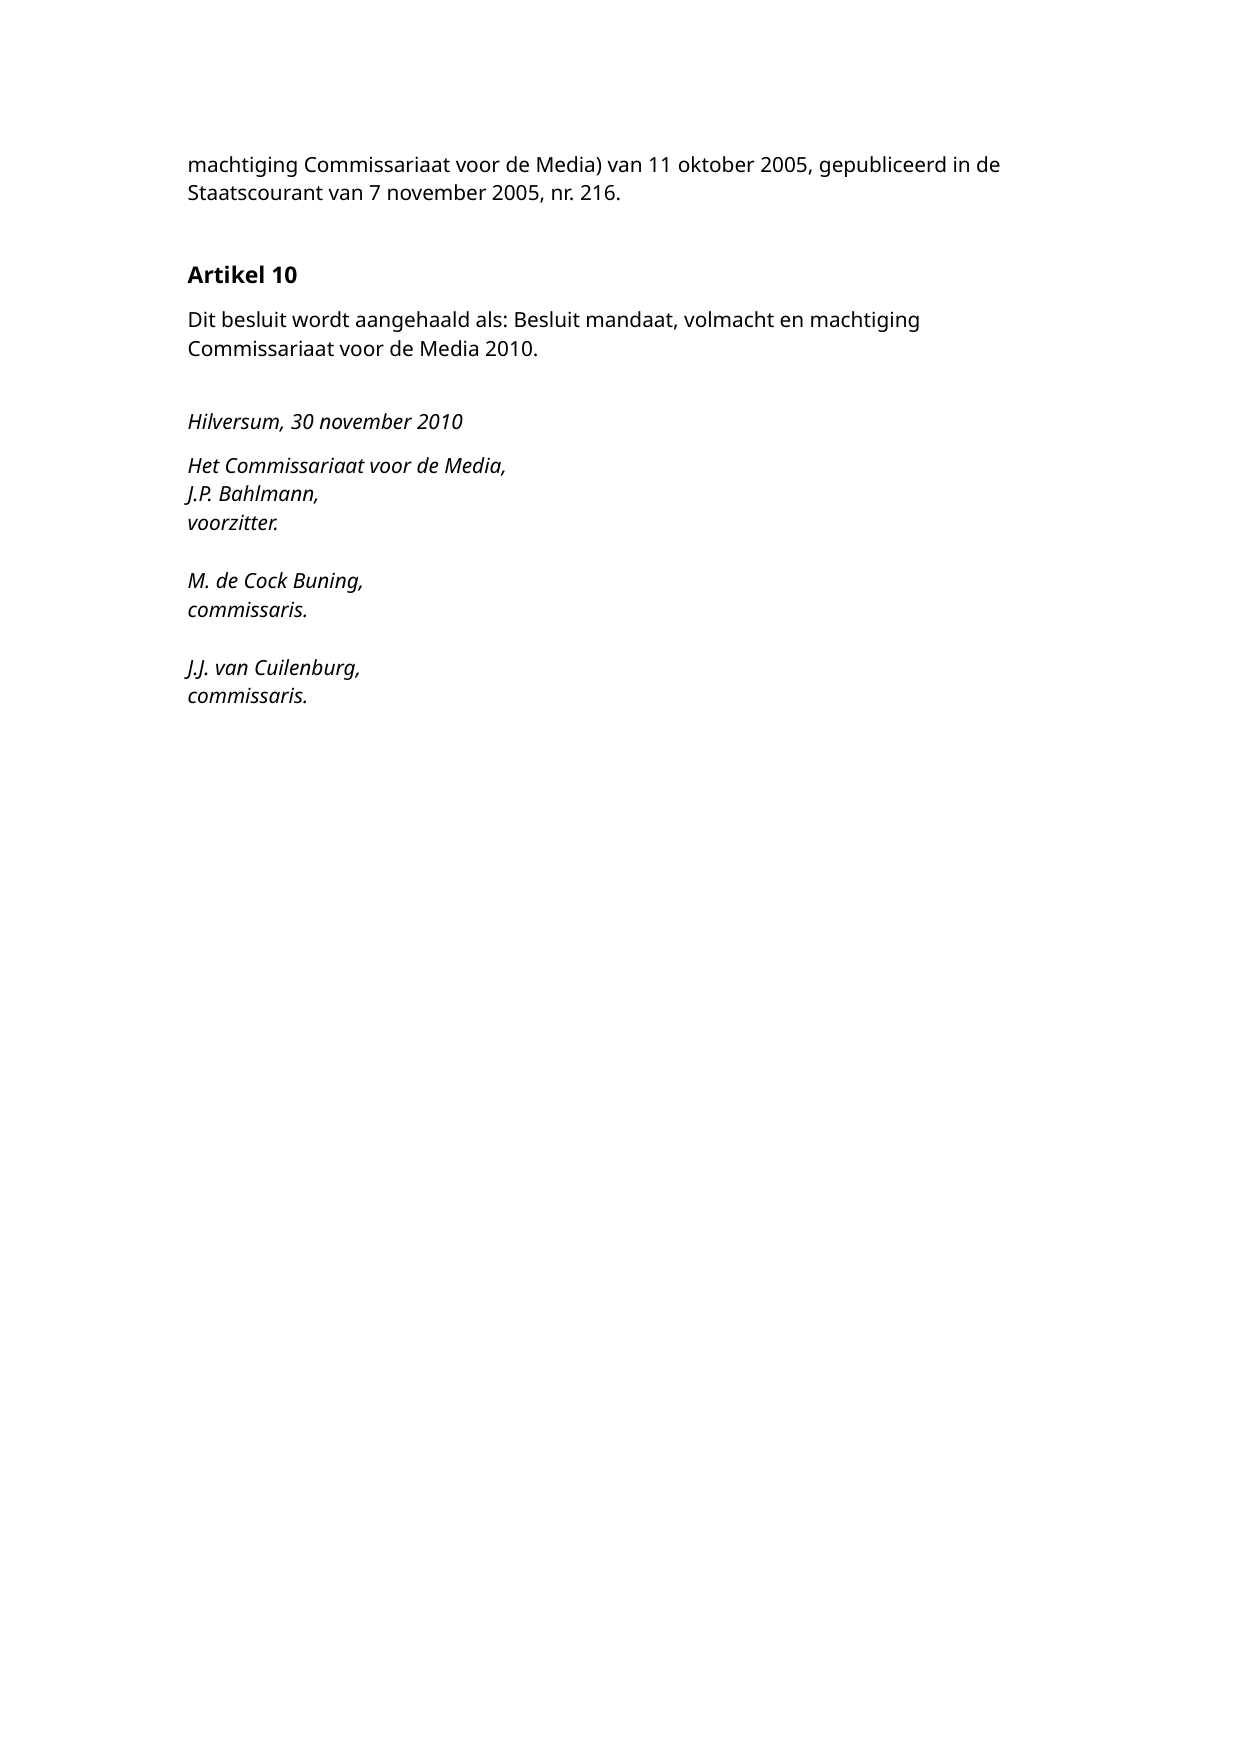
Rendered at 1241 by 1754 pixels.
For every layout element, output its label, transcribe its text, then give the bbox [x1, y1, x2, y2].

text commissaris. [187, 595, 1053, 623]
subtitle Artikel 10 [187, 259, 1053, 291]
text J.J. van Cuilenburg, [187, 653, 1053, 682]
text commissaris. [187, 682, 1053, 710]
text voorzitter. [187, 508, 1053, 536]
text Dit besluit wordt aangehaald als: Besluit mandaat, volmacht en machtiging Commissariaat voor de Media 2010. [187, 306, 1053, 362]
text M. de Cock Buning, [187, 566, 1053, 595]
text machtiging Commissariaat voor de Media) van 11 oktober 2005, gepubliceerd in de Staatscourant van 7 november 2005, nr. 216. [187, 150, 1053, 207]
text J.P. Bahlmann, [187, 479, 1053, 508]
text Het Commissariaat voor de Media, [187, 451, 1053, 479]
text Hilversum, 30 november 2010 [187, 407, 1053, 436]
